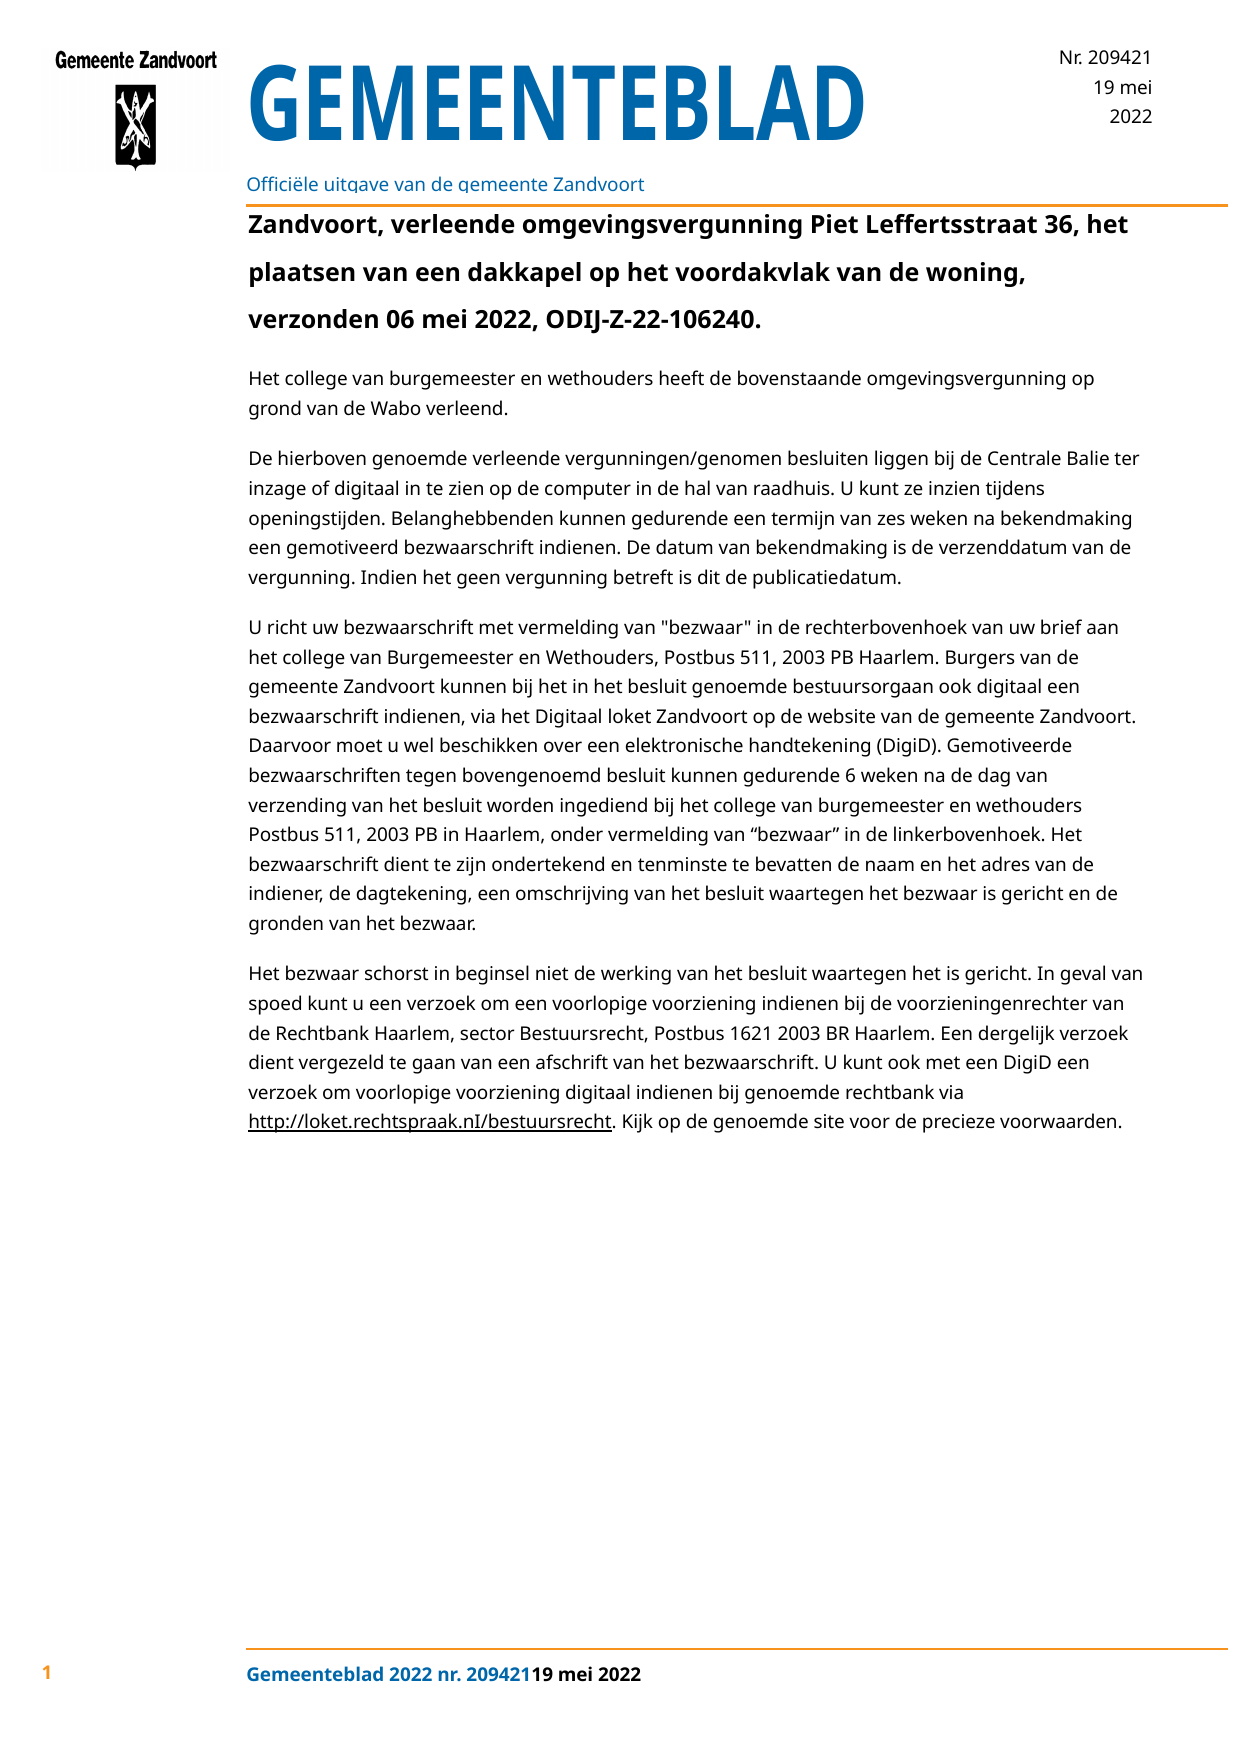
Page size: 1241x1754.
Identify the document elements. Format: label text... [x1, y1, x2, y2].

picture [41, 47, 231, 172]
text Het bezwaar schorst in beginsel niet de werking van het besluit waartegen het is gericht. In geval van spoed kunt u een verzoek om een voorlopige voorziening indienen bij de voorzieningenrechter van de Rechtbank Haarlem, sector Bestuursrecht, Postbus 1621 2003 BR Haarlem. Een dergelijk verzoek dient vergezeld te gaan van een afschrift van het bezwaarschrift. U kunt ook met een DigiD een verzoek om voorlopige voorziening digitaal indienen bij genoemde rechtbank via http://loket.rechtspraak.nI/bestuursrecht. Kijk op de genoemde site voor de precieze voorwaarden. [248, 961, 1152, 1134]
text Zandvoort, verleende omgevingsvergunning Piet Leffertsstraat 36, het plaatsen van een dakkapel op het voordakvlak van de woning, verzonden 06 mei 2022, ODIJ-Z-22-106240. [248, 207, 1152, 336]
text Het college van burgemeester en wethouders heeft de bovenstaande omgevingsvergunning op grond van de Wabo verleend. [248, 366, 1152, 421]
text U richt uw bezwaarschrift met vermelding van "bezwaar" in de rechterbovenhoek van uw brief aan het college van Burgemeester en Wethouders, Postbus 511, 2003 PB Haarlem. Burgers van de gemeente Zandvoort kunnen bij het in het besluit genoemde bestuursorgaan ook digitaal een bezwaarschrift indienen, via het Digitaal loket Zandvoort op de website van de gemeente Zandvoort. Daarvoor moet u wel beschikken over een elektronische handtekening (DigiD). Gemotiveerde bezwaarschriften tegen bovengenoemd besluit kunnen gedurende 6 weken na de dag van verzending van het besluit worden ingediend bij het college van burgemeester en wethouders Postbus 511, 2003 PB in Haarlem, onder vermelding van “bezwaar” in de linkerbovenhoek. Het bezwaarschrift dient te zijn ondertekend en tenminste te bevatten de naam en het adres van de indiener, de dagtekening, een omschrijving van het besluit waartegen het bezwaar is gericht en de gronden van het bezwaar. [248, 614, 1152, 936]
text De hierboven genoemde verleende vergunningen/genomen besluiten liggen bij de Centrale Balie ter inzage of digitaal in te zien op de computer in de hal van raadhuis. U kunt ze inzien tijdens openingstijden. Belanghebbenden kunnen gedurende een termijn van zes weken na bekendmaking een gemotiveerd bezwaarschrift indienen. De datum van bekendmaking is de verzenddatum van de vergunning. Indien het geen vergunning betreft is dit de publicatiedatum. [248, 446, 1152, 589]
